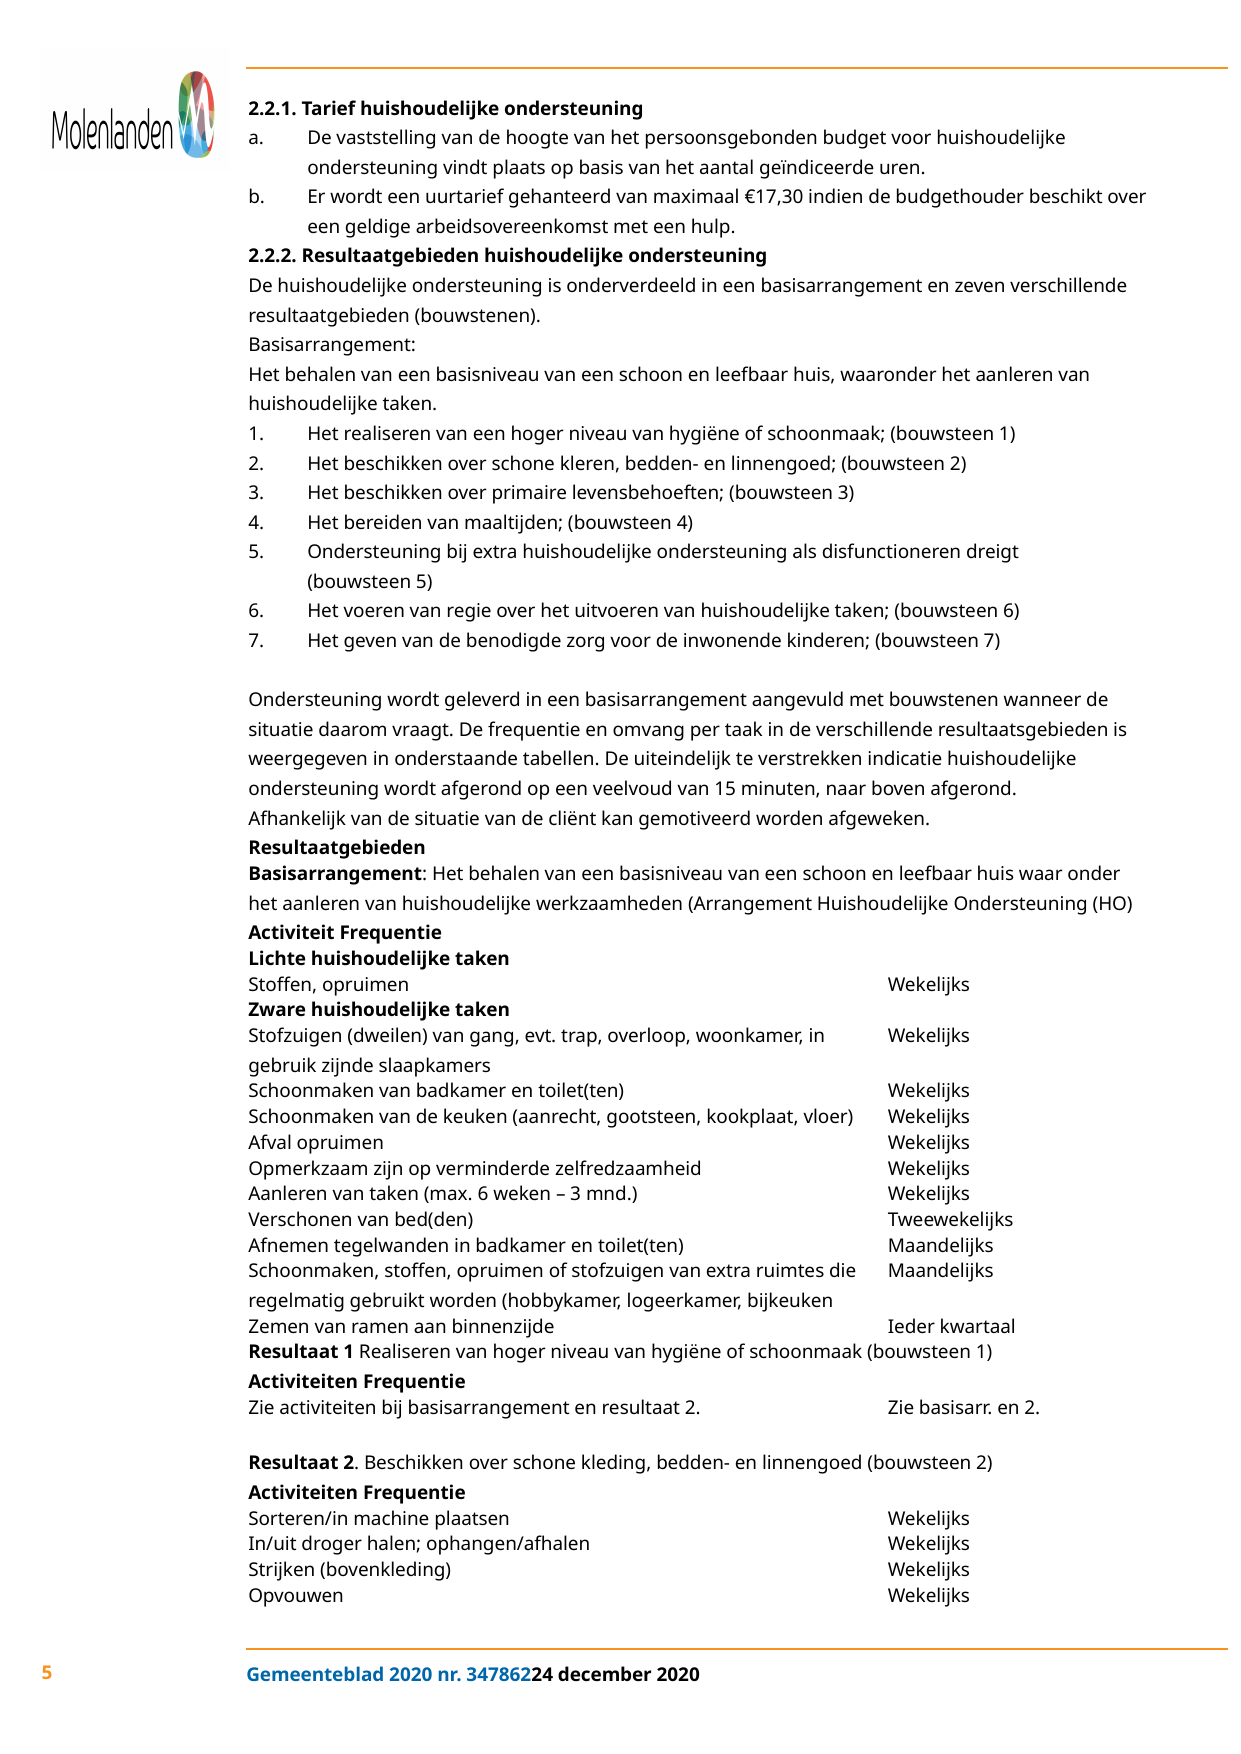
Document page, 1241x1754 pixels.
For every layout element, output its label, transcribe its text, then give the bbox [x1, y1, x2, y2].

table_cell Wekelijks [888, 1155, 1152, 1181]
table_cell Sorteren/in machine plaatsen [248, 1505, 888, 1530]
table_cell Lichte huishoudelijke taken [248, 945, 1152, 971]
list Het geven van de benodigde zorg voor de inwonende kinderen; (bouwsteen 7) [248, 627, 1152, 653]
list Het realiseren van een hoger niveau van hygiëne of schoonmaak; (bouwsteen 1) [248, 420, 1152, 446]
text Afhankelijk van de situatie van de cliënt kan gemotiveerd worden afgeweken. [248, 805, 1152, 831]
table_cell Ieder kwartaal [888, 1313, 1152, 1339]
table_cell Resultaat 1 Realiseren van hoger niveau van hygiëne of schoonmaak (bouwsteen 1) Activiteiten Frequentie [248, 1339, 1152, 1394]
text De huishoudelijke ondersteuning is onderverdeeld in een basisarrangement en zeven verschillende resultaatgebieden (bouwstenen). [248, 272, 1152, 328]
table_cell Zie activiteiten bij basisarrangement en resultaat 2. [248, 1394, 888, 1420]
table_cell Wekelijks [888, 1022, 1152, 1078]
table_cell Wekelijks [888, 1556, 1152, 1582]
table_cell In/uit droger halen; ophangen/afhalen [248, 1530, 888, 1556]
table_cell Wekelijks [888, 1103, 1152, 1129]
table_cell Wekelijks [888, 971, 1152, 997]
table_cell Wekelijks [888, 1129, 1152, 1155]
table_cell Resultaat 2. Beschikken over schone kleding, bedden- en linnengoed (bouwsteen 2) Activiteiten Frequentie [248, 1420, 1152, 1505]
table_cell Stoffen, opruimen [248, 971, 888, 997]
text Basisarrangement: [248, 331, 1152, 357]
table_cell Schoonmaken van badkamer en toilet(ten) [248, 1078, 888, 1103]
table_cell Zie basisarr. en 2. [888, 1394, 1152, 1420]
text Ondersteuning wordt geleverd in een basisarrangement aangevuld met bouwstenen wanneer de situatie daarom vraagt. De frequentie en omvang per taak in de verschillende resultaatsgebieden is weergegeven in onderstaande tabellen. De uiteindelijk te verstrekken indicatie huishoudelijke ondersteuning wordt afgerond op een veelvoud van 15 minuten, naar boven afgerond. [248, 686, 1152, 801]
list De vaststelling van de hoogte van het persoonsgebonden budget voor huishoudelijke ondersteuning vindt plaats op basis van het aantal geïndiceerde uren. [248, 124, 1152, 180]
list Het bereiden van maaltijden; (bouwsteen 4) [248, 509, 1152, 535]
table_cell Wekelijks [888, 1078, 1152, 1103]
table_cell Afnemen tegelwanden in badkamer en toilet(ten) [248, 1232, 888, 1258]
table_cell Basisarrangement: Het behalen van een basisniveau van een schoon en leefbaar huis waar onder het aanleren van huishoudelijke werkzaamheden (Arrangement Huishoudelijke Ondersteuning (HO) Activiteit Frequentie [248, 860, 1152, 945]
table_cell Aanleren van taken (max. 6 weken – 3 mnd.) [248, 1181, 888, 1206]
table_cell Strijken (bovenkleding) [248, 1556, 888, 1582]
table_cell Verschonen van bed(den) [248, 1206, 888, 1232]
table_cell Wekelijks [888, 1530, 1152, 1556]
list (bouwsteen 5) [248, 568, 1152, 594]
table_cell Maandelijks [888, 1258, 1152, 1313]
table_cell Opmerkzaam zijn op verminderde zelfredzaamheid [248, 1155, 888, 1181]
table_cell Zware huishoudelijke taken [248, 997, 1152, 1022]
table_cell Afval opruimen [248, 1129, 888, 1155]
list Ondersteuning bij extra huishoudelijke ondersteuning als disfunctioneren dreigt [248, 538, 1152, 564]
table_cell Stofzuigen (dweilen) van gang, evt. trap, overloop, woonkamer, in gebruik zijnde slaapkamers [248, 1022, 888, 1078]
list Het voeren van regie over het uitvoeren van huishoudelijke taken; (bouwsteen 6) [248, 598, 1152, 623]
table_cell Opvouwen [248, 1582, 888, 1608]
list Het beschikken over schone kleren, bedden- en linnengoed; (bouwsteen 2) [248, 450, 1152, 476]
table_cell Wekelijks [888, 1582, 1152, 1608]
list Er wordt een uurtarief gehanteerd van maximaal €17,30 indien de budgethouder beschikt over een geldige arbeidsovereenkomst met een hulp. [248, 183, 1152, 239]
table_cell Schoonmaken, stoffen, opruimen of stofzuigen van extra ruimtes die regelmatig gebruikt worden (hobbykamer, logeerkamer, bijkeuken [248, 1258, 888, 1313]
table_cell Wekelijks [888, 1181, 1152, 1206]
table_cell Schoonmaken van de keuken (aanrecht, gootsteen, kookplaat, vloer) [248, 1103, 888, 1129]
table_cell Zemen van ramen aan binnenzijde [248, 1313, 888, 1339]
table_cell Maandelijks [888, 1232, 1152, 1258]
table_cell Tweewekelijks [888, 1206, 1152, 1232]
text 2.2.2. Resultaatgebieden huishoudelijke ondersteuning [248, 243, 1152, 268]
table_cell Wekelijks [888, 1505, 1152, 1530]
text Het behalen van een basisniveau van een schoon en leefbaar huis, waaronder het aanleren van huishoudelijke taken. [248, 361, 1152, 416]
text 2.2.1. Tarief huishoudelijke ondersteuning [248, 95, 1152, 121]
picture [41, 47, 231, 172]
table_header Resultaatgebieden [248, 835, 1152, 860]
list Het beschikken over primaire levensbehoeften; (bouwsteen 3) [248, 479, 1152, 505]
